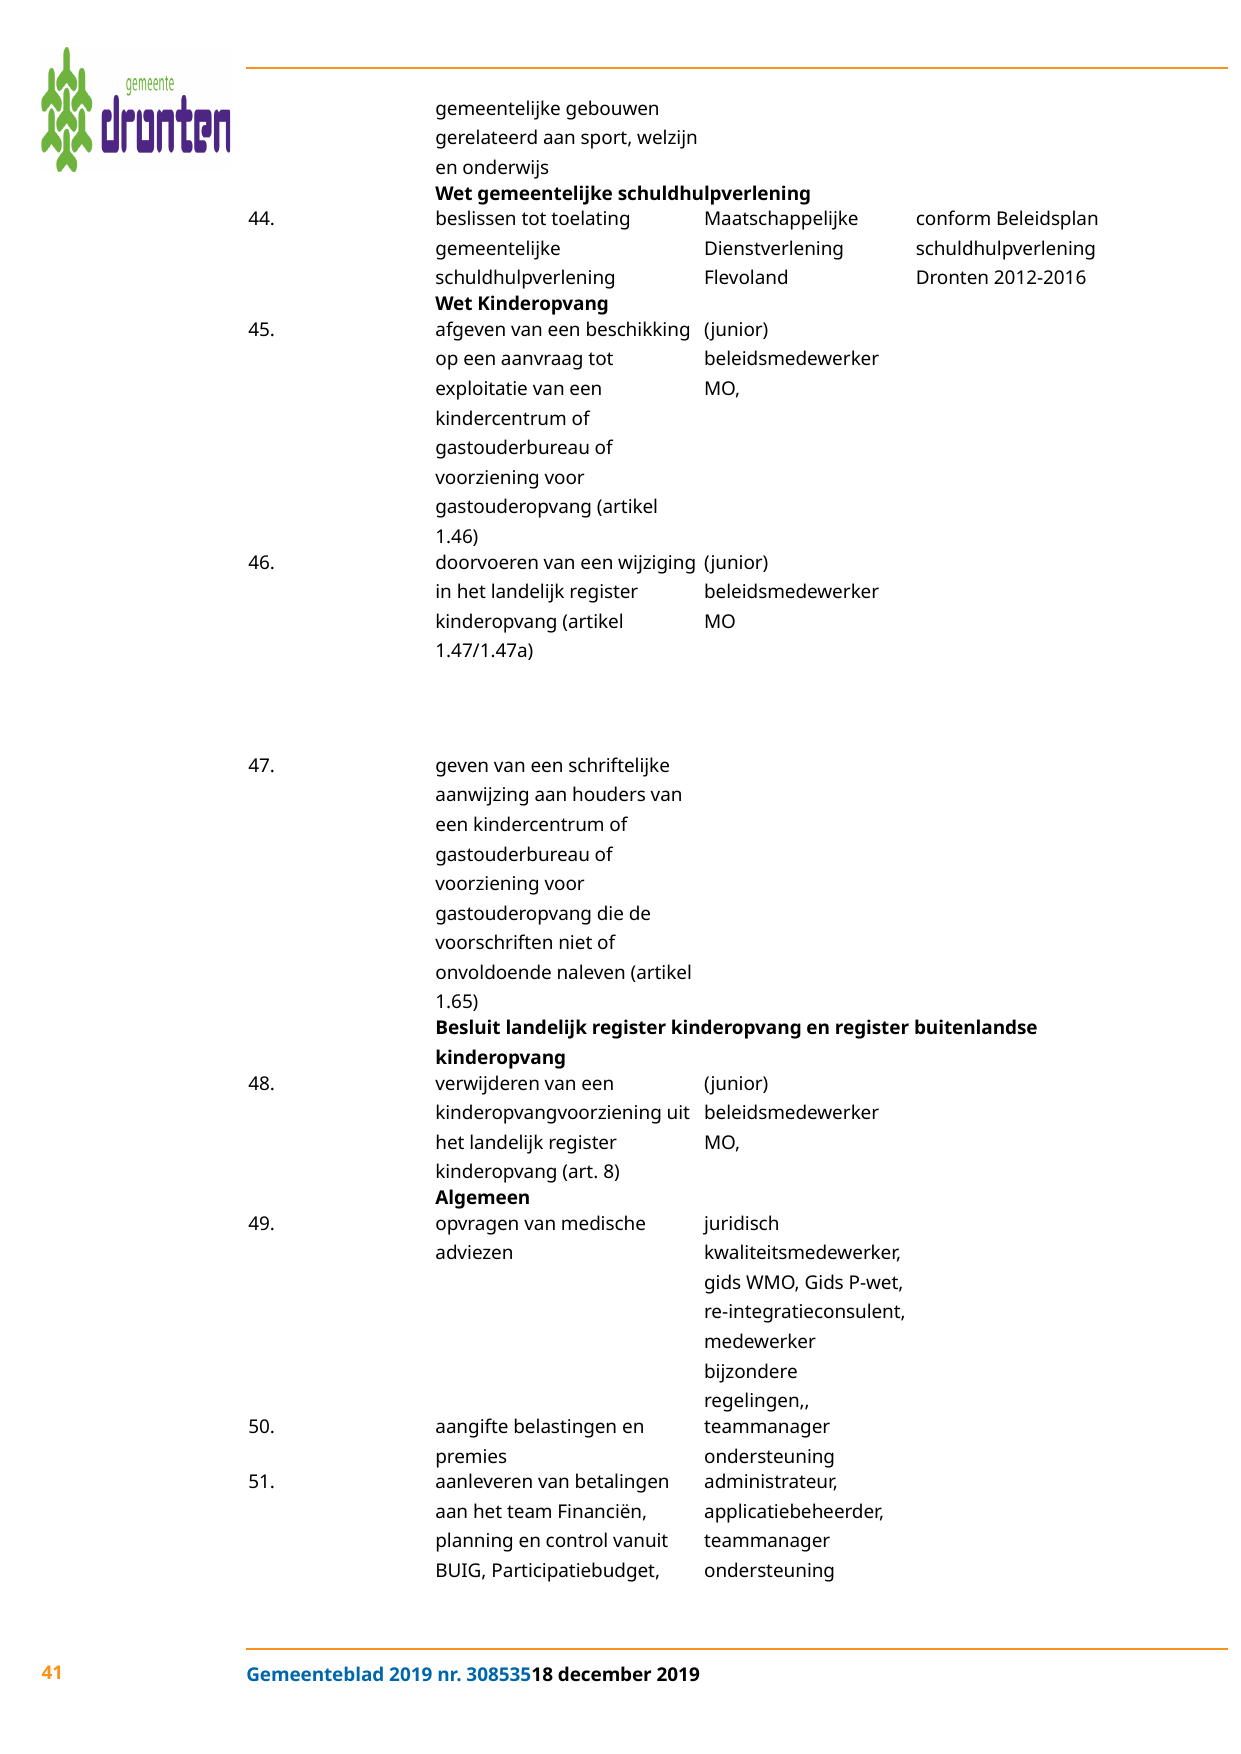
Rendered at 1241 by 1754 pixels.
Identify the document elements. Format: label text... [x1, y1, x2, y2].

table_cell verwijderen van een kinderopvangvoorziening uit het landelijk register kinderopvang (art. 8) [435, 1070, 704, 1184]
picture [41, 47, 231, 172]
table_cell 48. [248, 1070, 435, 1184]
table_cell [704, 95, 916, 180]
table_cell gemeentelijke gebouwen gerelateerd aan sport, welzijn en onderwijs [435, 95, 704, 180]
table_cell teammanager ondersteuning [704, 1413, 916, 1468]
table_cell Algemeen [435, 1184, 1152, 1210]
table_cell [916, 752, 1152, 1014]
table_cell [916, 95, 1152, 180]
table_cell 47. [248, 752, 435, 1014]
table_cell Wet Kinderopvang [435, 290, 1152, 316]
table_cell (junior) beleidsmedewerker MO, [704, 316, 916, 549]
table_cell Maatschappelijke Dienstverlening Flevoland [704, 205, 916, 290]
table_cell 46. [248, 549, 435, 752]
table_cell aangifte belastingen en premies [435, 1413, 704, 1468]
table_cell [248, 180, 435, 205]
table_cell 50. [248, 1413, 435, 1468]
table_cell [916, 316, 1152, 549]
table_cell 51. [248, 1469, 435, 1583]
table_cell [704, 752, 916, 1014]
table_cell [916, 1210, 1152, 1413]
table_cell juridisch kwaliteitsmedewerker, gids WMO, Gids P-wet, re-integratieconsulent, medewerker bijzondere regelingen,, [704, 1210, 916, 1413]
table_cell [916, 1469, 1152, 1583]
table_cell aanleveren van betalingen aan het team Financiën, planning en control vanuit BUIG, Participatiebudget, [435, 1469, 704, 1583]
table_cell 45. [248, 316, 435, 549]
table_cell [916, 1070, 1152, 1184]
table_cell administrateur, applicatiebeheerder, teammanager ondersteuning [704, 1469, 916, 1583]
table_cell Wet gemeentelijke schuldhulpverlening [435, 180, 1152, 205]
table_cell beslissen tot toelating gemeentelijke schuldhulpverlening [435, 205, 704, 290]
table_cell (junior) beleidsmedewerker MO [704, 549, 916, 752]
table_cell opvragen van medische adviezen [435, 1210, 704, 1413]
table_cell 49. [248, 1210, 435, 1413]
table_cell afgeven van een beschikking op een aanvraag tot exploitatie van een kindercentrum of gastouderbureau of voorziening voor gastouderopvang (artikel 1.46) [435, 316, 704, 549]
table_cell conform Beleidsplan schuldhulpverlening Dronten 2012-2016 [916, 205, 1152, 290]
table_cell [248, 1015, 435, 1070]
table_cell [248, 290, 435, 316]
table_cell (junior) beleidsmedewerker MO, [704, 1070, 916, 1184]
table_cell [248, 1184, 435, 1210]
table_cell [916, 1413, 1152, 1468]
table_cell 44. [248, 205, 435, 290]
table_cell Besluit landelijk register kinderopvang en register buitenlandse kinderopvang [435, 1015, 1152, 1070]
table_cell [248, 95, 435, 180]
table_cell geven van een schriftelijke aanwijzing aan houders van een kindercentrum of gastouderbureau of voorziening voor gastouderopvang die de voorschriften niet of onvoldoende naleven (artikel 1.65) [435, 752, 704, 1014]
table_cell doorvoeren van een wijziging in het landelijk register kinderopvang (artikel 1.47/1.47a) [435, 549, 704, 752]
table_cell [916, 549, 1152, 752]
